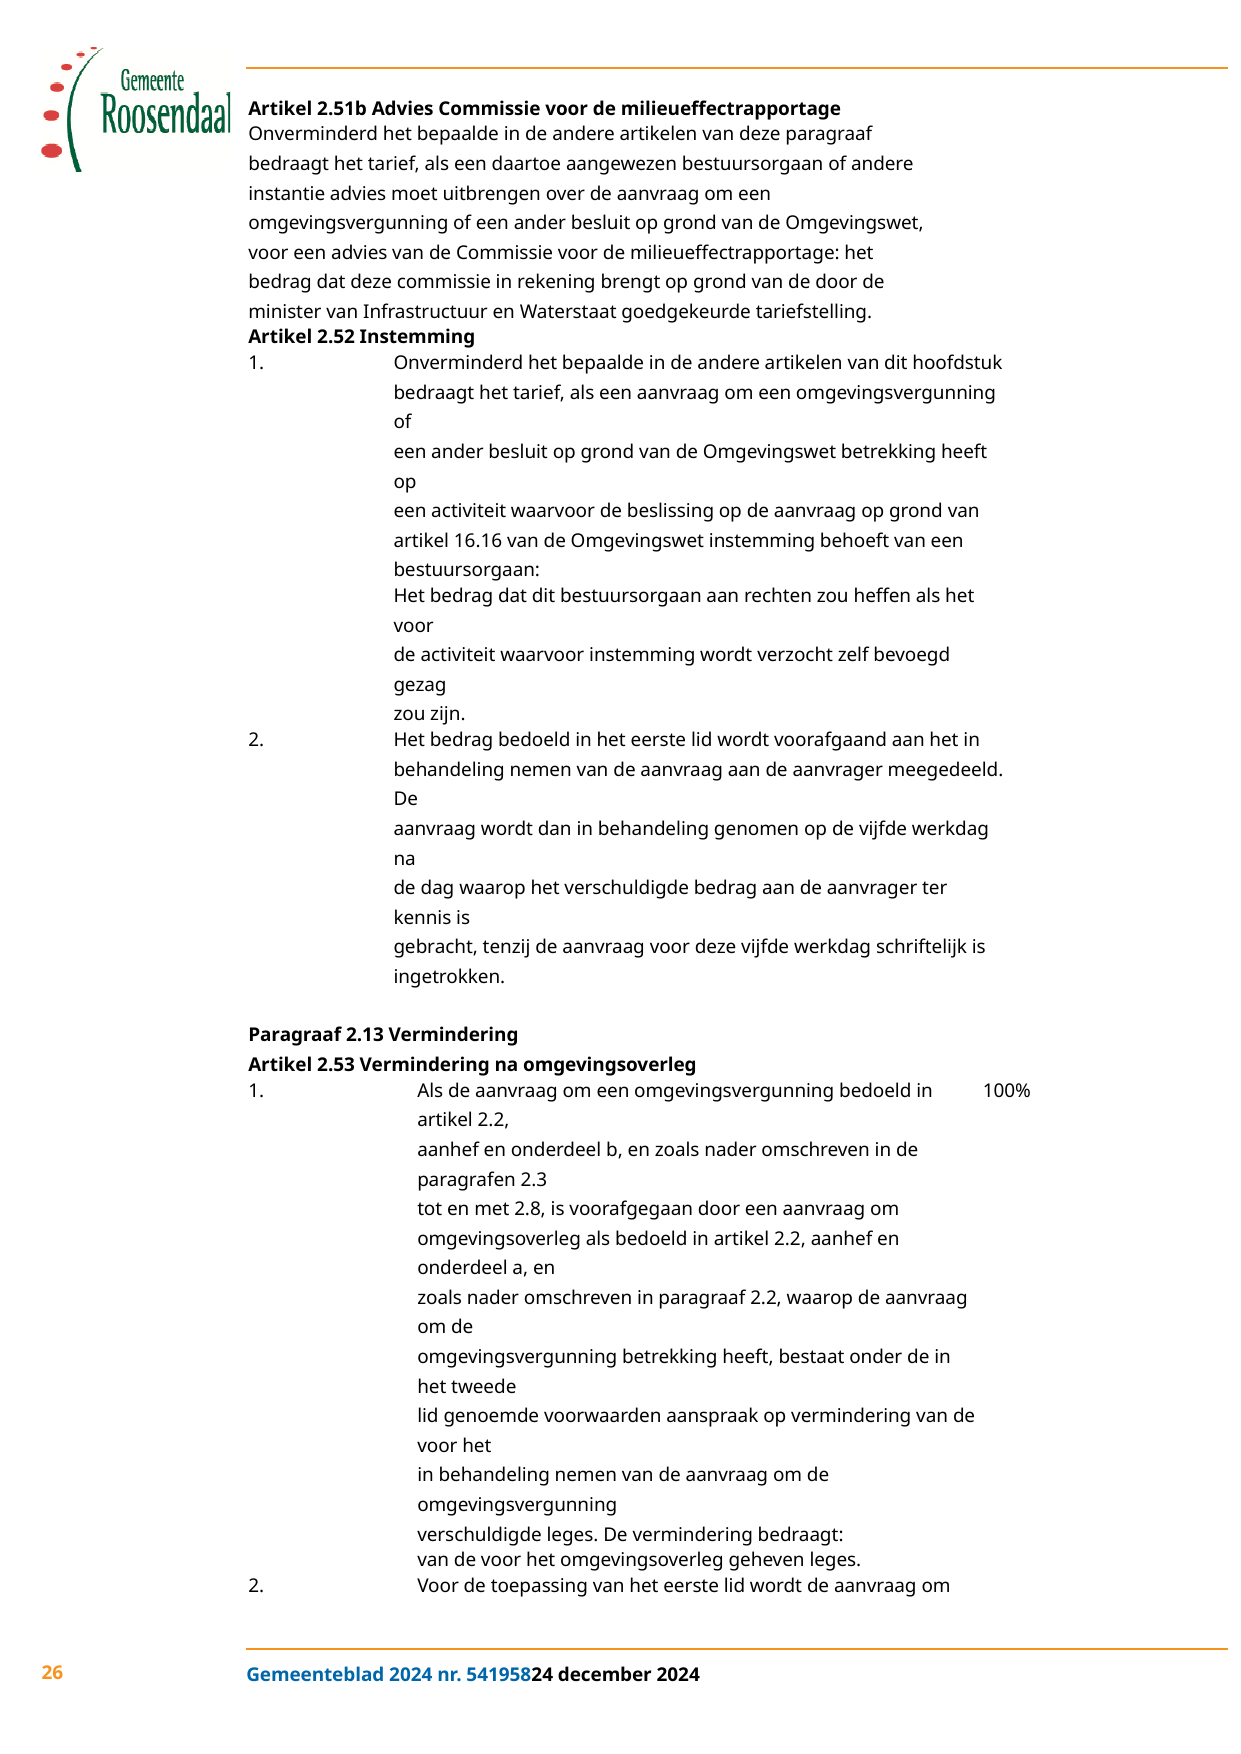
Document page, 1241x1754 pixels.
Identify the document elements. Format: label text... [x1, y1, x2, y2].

table_cell Het bedrag dat dit bestuursorgaan aan rechten zou heffen als het voor de activiteit waarvoor instemming wordt verzocht zelf bevoegd gezag zou zijn. [393, 582, 1006, 726]
table_cell 1. [248, 350, 393, 582]
table_cell [1006, 350, 1152, 582]
table_cell [1006, 582, 1152, 726]
table_cell Als de aanvraag om een omgevingsvergunning bedoeld in artikel 2.2, aanhef en onderdeel b, en zoals nader omschreven in de paragrafen 2.3 tot en met 2.8, is voorafgegaan door een aanvraag om omgevingsoverleg als bedoeld in artikel 2.2, aanhef en onderdeel a, en zoals nader omschreven in paragraaf 2.2, waarop de aanvraag om de omgevingsvergunning betrekking heeft, bestaat onder de in het tweede lid genoemde voorwaarden aanspraak op vermindering van de voor het in behandeling nemen van de aanvraag om de omgevingsvergunning verschuldigde leges. De vermindering bedraagt: [417, 1077, 983, 1546]
table_header Artikel 2.53 Vermindering na omgevingsoverleg [248, 1051, 983, 1077]
table_cell 1. [248, 1077, 417, 1546]
table_cell [1006, 95, 1152, 121]
text Paragraaf 2.13 Vermindering [248, 1022, 1152, 1047]
table_cell Artikel 2.51b Advies Commissie voor de milieueffectrapportage [248, 95, 1006, 121]
table_cell van de voor het omgevingsoverleg geheven leges. [417, 1546, 983, 1572]
table_header [983, 1051, 1152, 1077]
table_cell Voor de toepassing van het eerste lid wordt de aanvraag om [417, 1572, 983, 1598]
table_cell Onverminderd het bepaalde in de andere artikelen van dit hoofdstuk bedraagt het tarief, als een aanvraag om een omgevingsvergunning of een ander besluit op grond van de Omgevingswet betrekking heeft op een activiteit waarvoor de beslissing op de aanvraag op grond van artikel 16.16 van de Omgevingswet instemming behoeft van een bestuursorgaan: [393, 350, 1006, 582]
table_cell Het bedrag bedoeld in het eerste lid wordt voorafgaand aan het in behandeling nemen van de aanvraag aan de aanvrager meegedeeld. De aanvraag wordt dan in behandeling genomen op de vijfde werkdag na de dag waarop het verschuldigde bedrag aan de aanvrager ter kennis is gebracht, tenzij de aanvraag voor deze vijfde werkdag schriftelijk is ingetrokken. [393, 726, 1006, 989]
table_cell [1006, 726, 1152, 989]
table_cell Onverminderd het bepaalde in de andere artikelen van deze paragraaf bedraagt het tarief, als een daartoe aangewezen bestuursorgaan of andere instantie advies moet uitbrengen over de aanvraag om een omgevingsvergunning of een ander besluit op grond van de Omgevingswet, voor een advies van de Commissie voor de milieueffectrapportage: het bedrag dat deze commissie in rekening brengt op grond van de door de minister van Infrastructuur en Waterstaat goedgekeurde tariefstelling. [248, 121, 1006, 324]
table_cell 2. [248, 1572, 417, 1598]
table_cell 100% [983, 1077, 1152, 1546]
picture [41, 47, 231, 172]
table_cell [983, 1546, 1152, 1572]
table_cell [983, 1572, 1152, 1598]
table_cell [248, 1546, 417, 1572]
table_cell 2. [248, 726, 393, 989]
table_cell [1006, 121, 1152, 324]
table_cell [248, 582, 393, 726]
table_cell [1006, 324, 1152, 349]
table_cell Artikel 2.52 Instemming [248, 324, 1006, 349]
